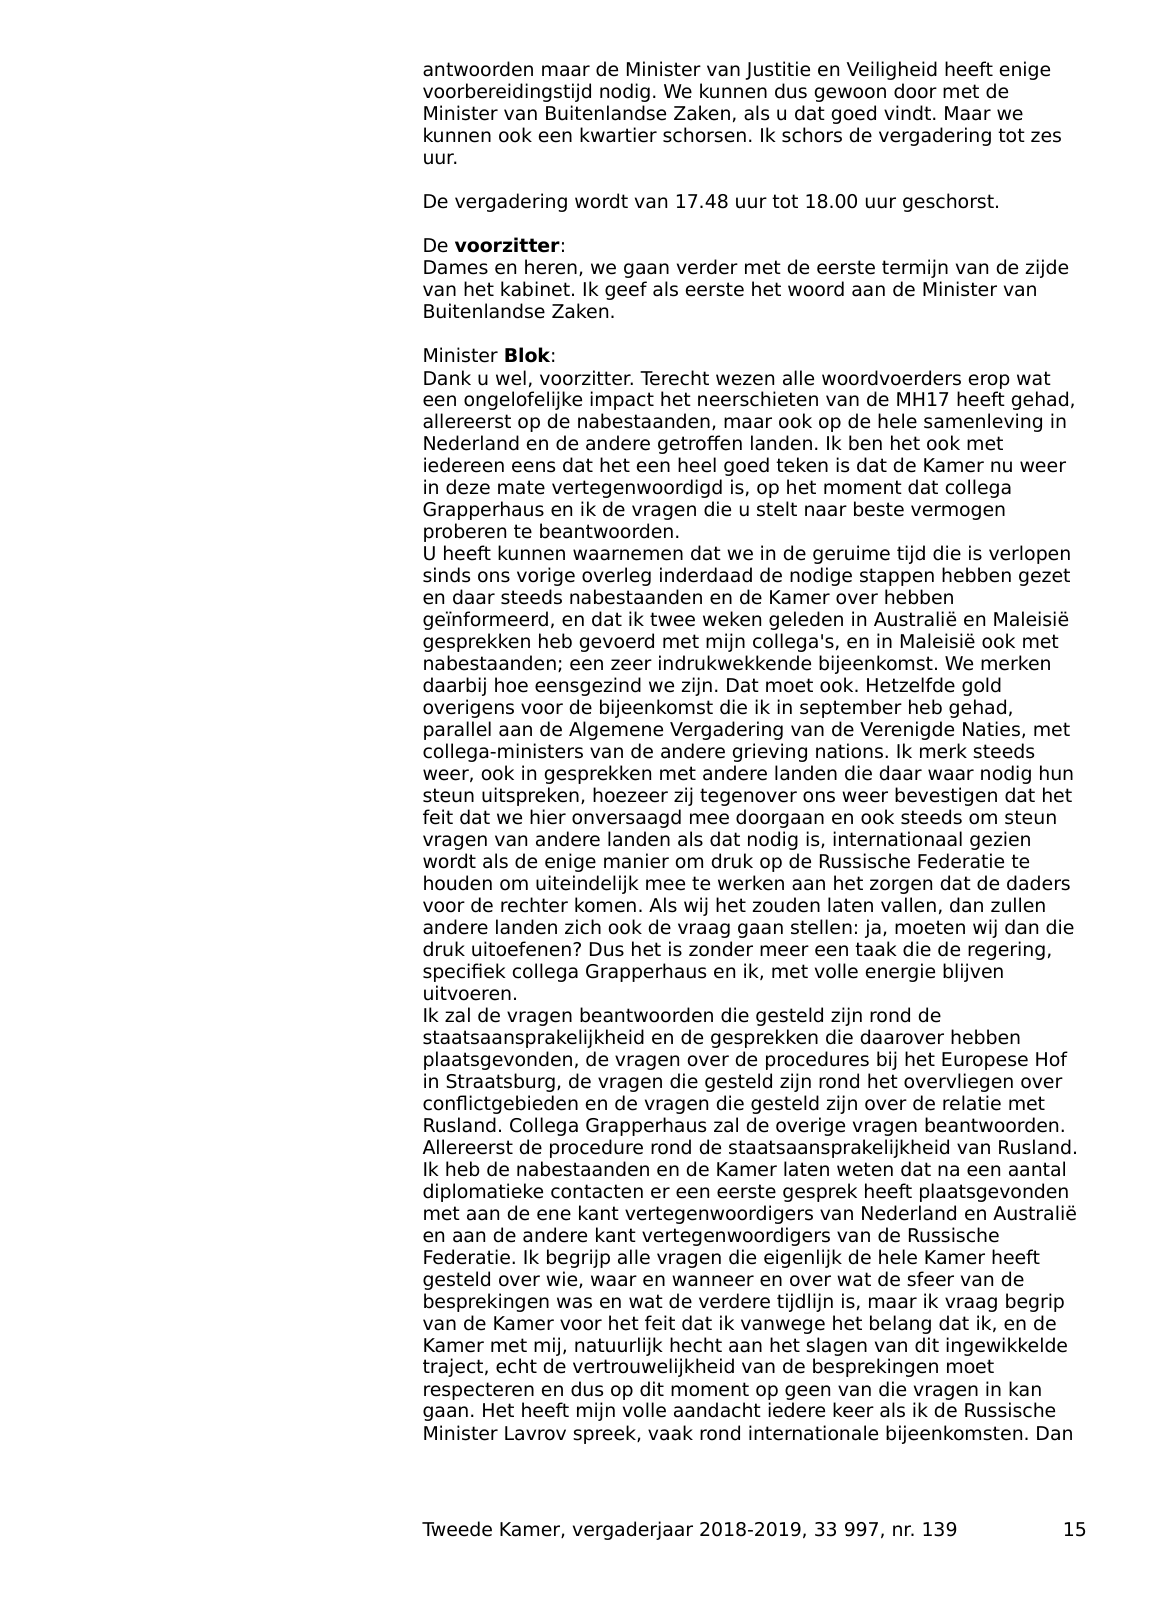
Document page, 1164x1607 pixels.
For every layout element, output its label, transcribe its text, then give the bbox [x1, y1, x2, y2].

text Dames en heren, we gaan verder met de eerste termijn van de zijde van het kabinet. Ik geef als eerste het woord aan de Minister van Buitenlandse Zaken. [422, 257, 1087, 323]
text Dank u wel, voorzitter. Terecht wezen alle woordvoerders erop wat een ongelofelijke impact het neerschieten van de MH17 heeft gehad, allereerst op de nabestaanden, maar ook op de hele samenleving in Nederland en de andere getroffen landen. Ik ben het ook met iedereen eens dat het een heel goed teken is dat de Kamer nu weer in deze mate vertegenwoordigd is, op het moment dat collega Grapperhaus en ik de vragen die u stelt naar beste vermogen proberen te beantwoorden. [422, 367, 1087, 543]
text Allereerst de procedure rond de staatsaansprakelijkheid van Rusland. Ik heb de nabestaanden en de Kamer laten weten dat na een aantal diplomatieke contacten er een eerste gesprek heeft plaatsgevonden met aan de ene kant vertegenwoordigers van Nederland en Australië en aan de andere kant vertegenwoordigers van de Russische Federatie. Ik begrijp alle vragen die eigenlijk de hele Kamer heeft gesteld over wie, waar en wanneer en over wat de sfeer van de besprekingen was en wat de verdere tijdlijn is, maar ik vraag begrip van de Kamer voor het feit dat ik vanwege het belang dat ik, en de Kamer met mij, natuurlijk hecht aan het slagen van dit ingewikkelde traject, echt de vertrouwelijkheid van de besprekingen moet respecteren en dus op dit moment op geen van die vragen in kan gaan. Het heeft mijn volle aandacht iedere keer als ik de Russische Minister Lavrov spreek, vaak rond internationale bijeenkomsten. Dan [422, 1137, 1087, 1444]
text Ik zal de vragen beantwoorden die gesteld zijn rond de staatsaansprakelijkheid en de gesprekken die daarover hebben plaatsgevonden, de vragen over de procedures bij het Europese Hof in Straatsburg, de vragen die gesteld zijn rond het overvliegen over conflictgebieden en de vragen die gesteld zijn over de relatie met Rusland. Collega Grapperhaus zal de overige vragen beantwoorden. [422, 1005, 1087, 1137]
text Minister Blok: [422, 345, 1087, 367]
text De vergadering wordt van 17.48 uur tot 18.00 uur geschorst. [422, 191, 1087, 213]
text U heeft kunnen waarnemen dat we in de geruime tijd die is verlopen sinds ons vorige overleg inderdaad de nodige stappen hebben gezet en daar steeds nabestaanden en de Kamer over hebben geïnformeerd, en dat ik twee weken geleden in Australië en Maleisië gesprekken heb gevoerd met mijn collega's, en in Maleisië ook met nabestaanden; een zeer indrukwekkende bijeenkomst. We merken daarbij hoe eensgezind we zijn. Dat moet ook. Hetzelfde gold overigens voor de bijeenkomst die ik in september heb gehad, parallel aan de Algemene Vergadering van de Verenigde Naties, met collega-ministers van de andere grieving nations. Ik merk steeds weer, ook in gesprekken met andere landen die daar waar nodig hun steun uitspreken, hoezeer zij tegenover ons weer bevestigen dat het feit dat we hier onversaagd mee doorgaan en ook steeds om steun vragen van andere landen als dat nodig is, internationaal gezien wordt als de enige manier om druk op de Russische Federatie te houden om uiteindelijk mee te werken aan het zorgen dat de daders voor de rechter komen. Als wij het zouden laten vallen, dan zullen andere landen zich ook de vraag gaan stellen: ja, moeten wij dan die druk uitoefenen? Dus het is zonder meer een taak die de regering, specifiek collega Grapperhaus en ik, met volle energie blijven uitvoeren. [422, 543, 1087, 1005]
text De voorzitter: [422, 235, 1087, 257]
text antwoorden maar de Minister van Justitie en Veiligheid heeft enige voorbereidingstijd nodig. We kunnen dus gewoon door met de Minister van Buitenlandse Zaken, als u dat goed vindt. Maar we kunnen ook een kwartier schorsen. Ik schors de vergadering tot zes uur. [422, 59, 1087, 169]
